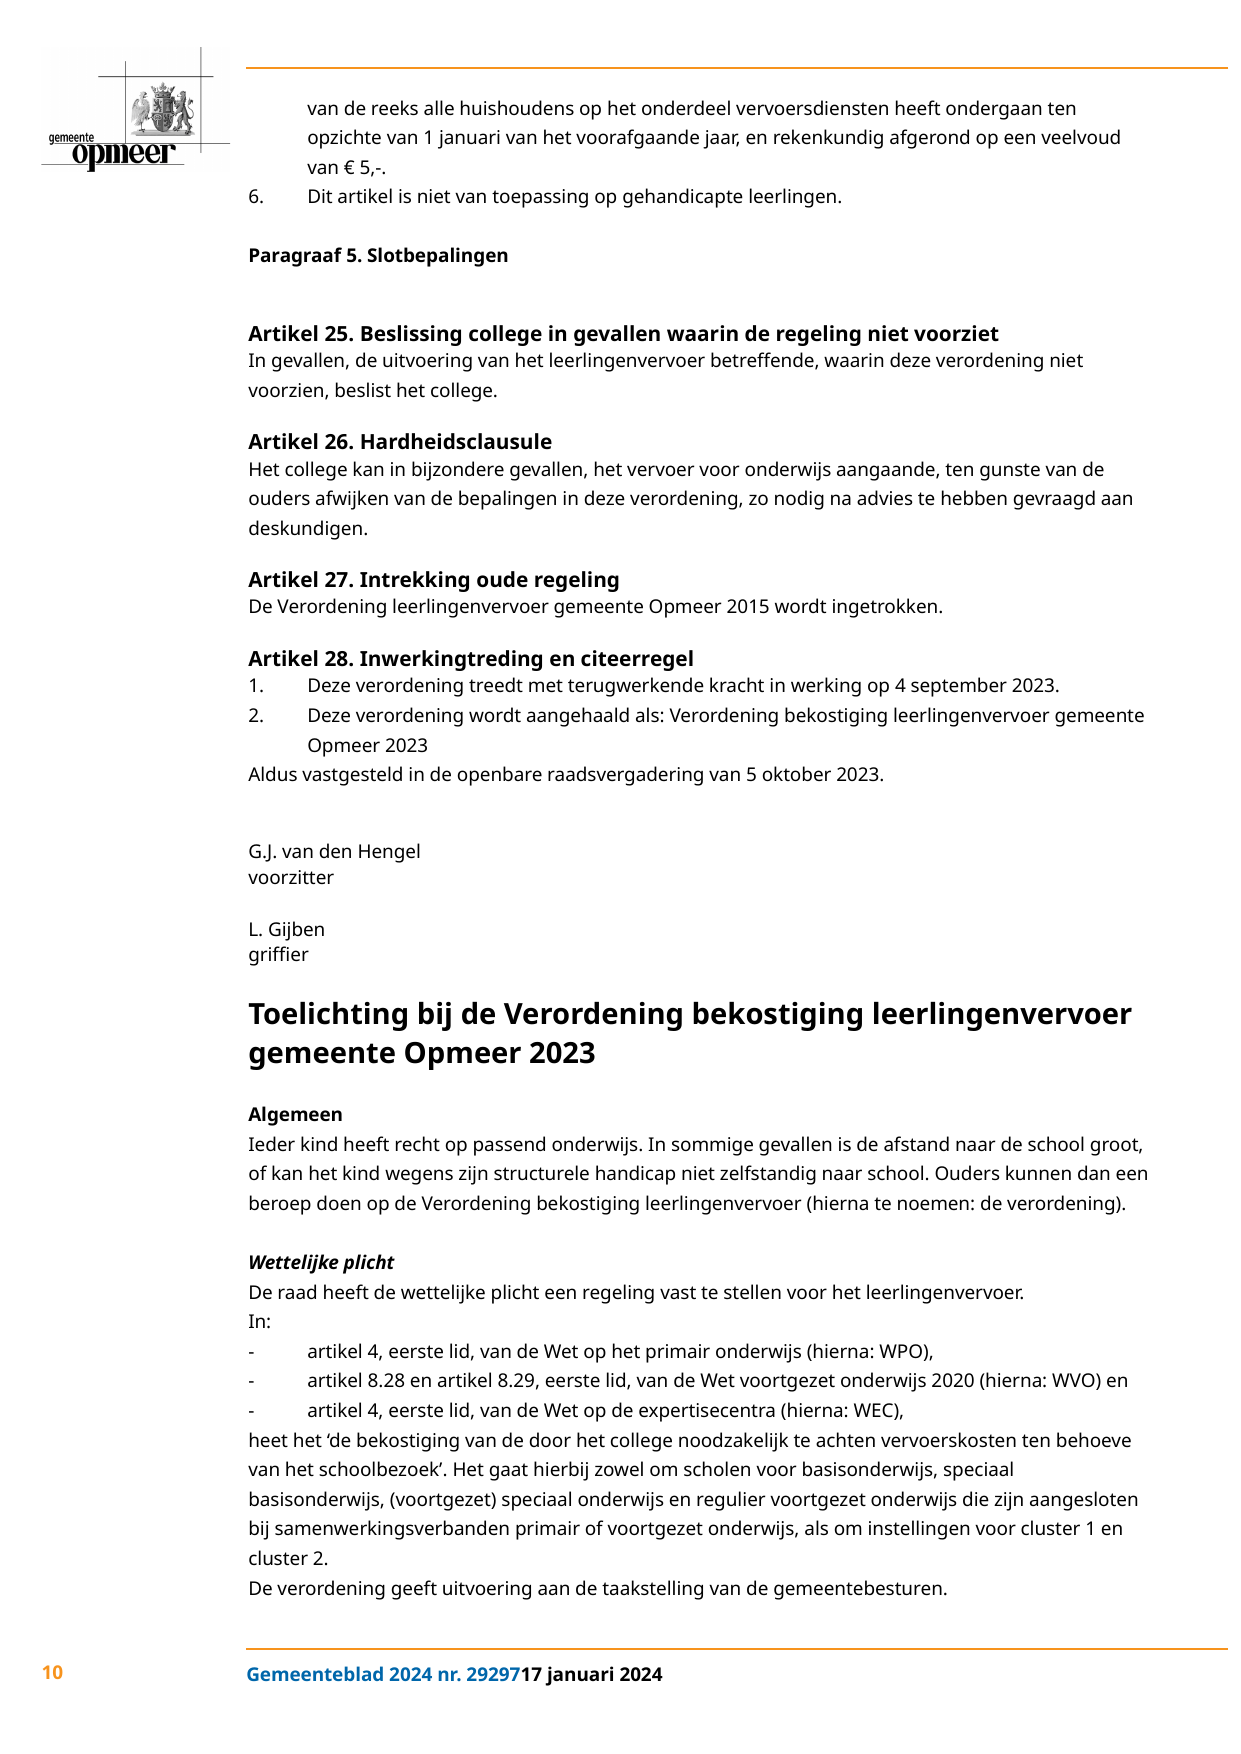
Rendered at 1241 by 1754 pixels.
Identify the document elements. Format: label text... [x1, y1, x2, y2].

text Het college kan in bijzondere gevallen, het vervoer voor onderwijs aangaande, ten gunste van de ouders afwijken van de bepalingen in deze verordening, zo nodig na advies te hebben gevraagd aan deskundigen. [248, 456, 1152, 541]
text Artikel 25. Beslissing college in gevallen waarin de regeling niet voorziet [248, 319, 1152, 347]
text Artikel 26. Hardheidsclausule [248, 427, 1152, 456]
list Deze verordening wordt aangehaald als: Verordening bekostiging leerlingenvervoer gemeente Opmeer 2023 [248, 702, 1152, 757]
text In: [248, 1308, 1152, 1334]
text Algemeen [248, 1101, 1152, 1127]
text griffier [248, 941, 1152, 967]
picture [41, 47, 231, 172]
text Paragraaf 5. Slotbepalingen [248, 243, 1152, 268]
text De raad heeft de wettelijke plicht een regeling vast te stellen voor het leerlingenvervoer. [248, 1279, 1152, 1305]
text heet het ‘de bekostiging van de door het college noodzakelijk te achten vervoerskosten ten behoeve van het schoolbezoek’. Het gaat hierbij zowel om scholen voor basisonderwijs, speciaal basisonderwijs, (voortgezet) speciaal onderwijs en regulier voortgezet onderwijs die zijn aangesloten bij samenwerkingsverbanden primair of voortgezet onderwijs, als om instellingen voor cluster 1 en cluster 2. [248, 1427, 1152, 1571]
list van de reeks alle huishoudens op het onderdeel vervoersdiensten heeft ondergaan ten opzichte van 1 januari van het voorafgaande jaar, en rekenkundig afgerond op een veelvoud van € 5,-. [248, 95, 1152, 180]
text L. Gijben [248, 916, 1152, 941]
list Dit artikel is niet van toepassing op gehandicapte leerlingen. [248, 183, 1152, 209]
text Artikel 27. Intrekking oude regeling [248, 565, 1152, 594]
text In gevallen, de uitvoering van het leerlingenvervoer betreffende, waarin deze verordening niet voorzien, beslist het college. [248, 347, 1152, 403]
text Aldus vastgesteld in de openbare raadsvergadering van 5 oktober 2023. [248, 761, 1152, 787]
text De verordening geeft uitvoering aan de taakstelling van de gemeentebesturen. [248, 1575, 1152, 1601]
list artikel 4, eerste lid, van de Wet op het primair onderwijs (hierna: WPO), [248, 1338, 1152, 1364]
text Wettelijke plicht [248, 1249, 1152, 1275]
text G.J. van den Hengel [248, 838, 1152, 864]
text Artikel 28. Inwerkingtreding en citeerregel [248, 644, 1152, 673]
list Deze verordening treedt met terugwerkende kracht in werking op 4 september 2023. [248, 673, 1152, 698]
list artikel 8.28 en artikel 8.29, eerste lid, van de Wet voortgezet onderwijs 2020 (hierna: WVO) en [248, 1368, 1152, 1393]
list artikel 4, eerste lid, van de Wet op de expertisecentra (hierna: WEC), [248, 1397, 1152, 1423]
text Toelichting bij de Verordening bekostiging leerlingenvervoer gemeente Opmeer 2023 [248, 993, 1152, 1072]
text voorzitter [248, 864, 1152, 890]
text De Verordening leerlingenvervoer gemeente Opmeer 2015 wordt ingetrokken. [248, 594, 1152, 619]
text Ieder kind heeft recht op passend onderwijs. In sommige gevallen is de afstand naar de school groot, of kan het kind wegens zijn structurele handicap niet zelfstandig naar school. Ouders kunnen dan een beroep doen op de Verordening bekostiging leerlingenvervoer (hierna te noemen: de verordening). [248, 1131, 1152, 1216]
